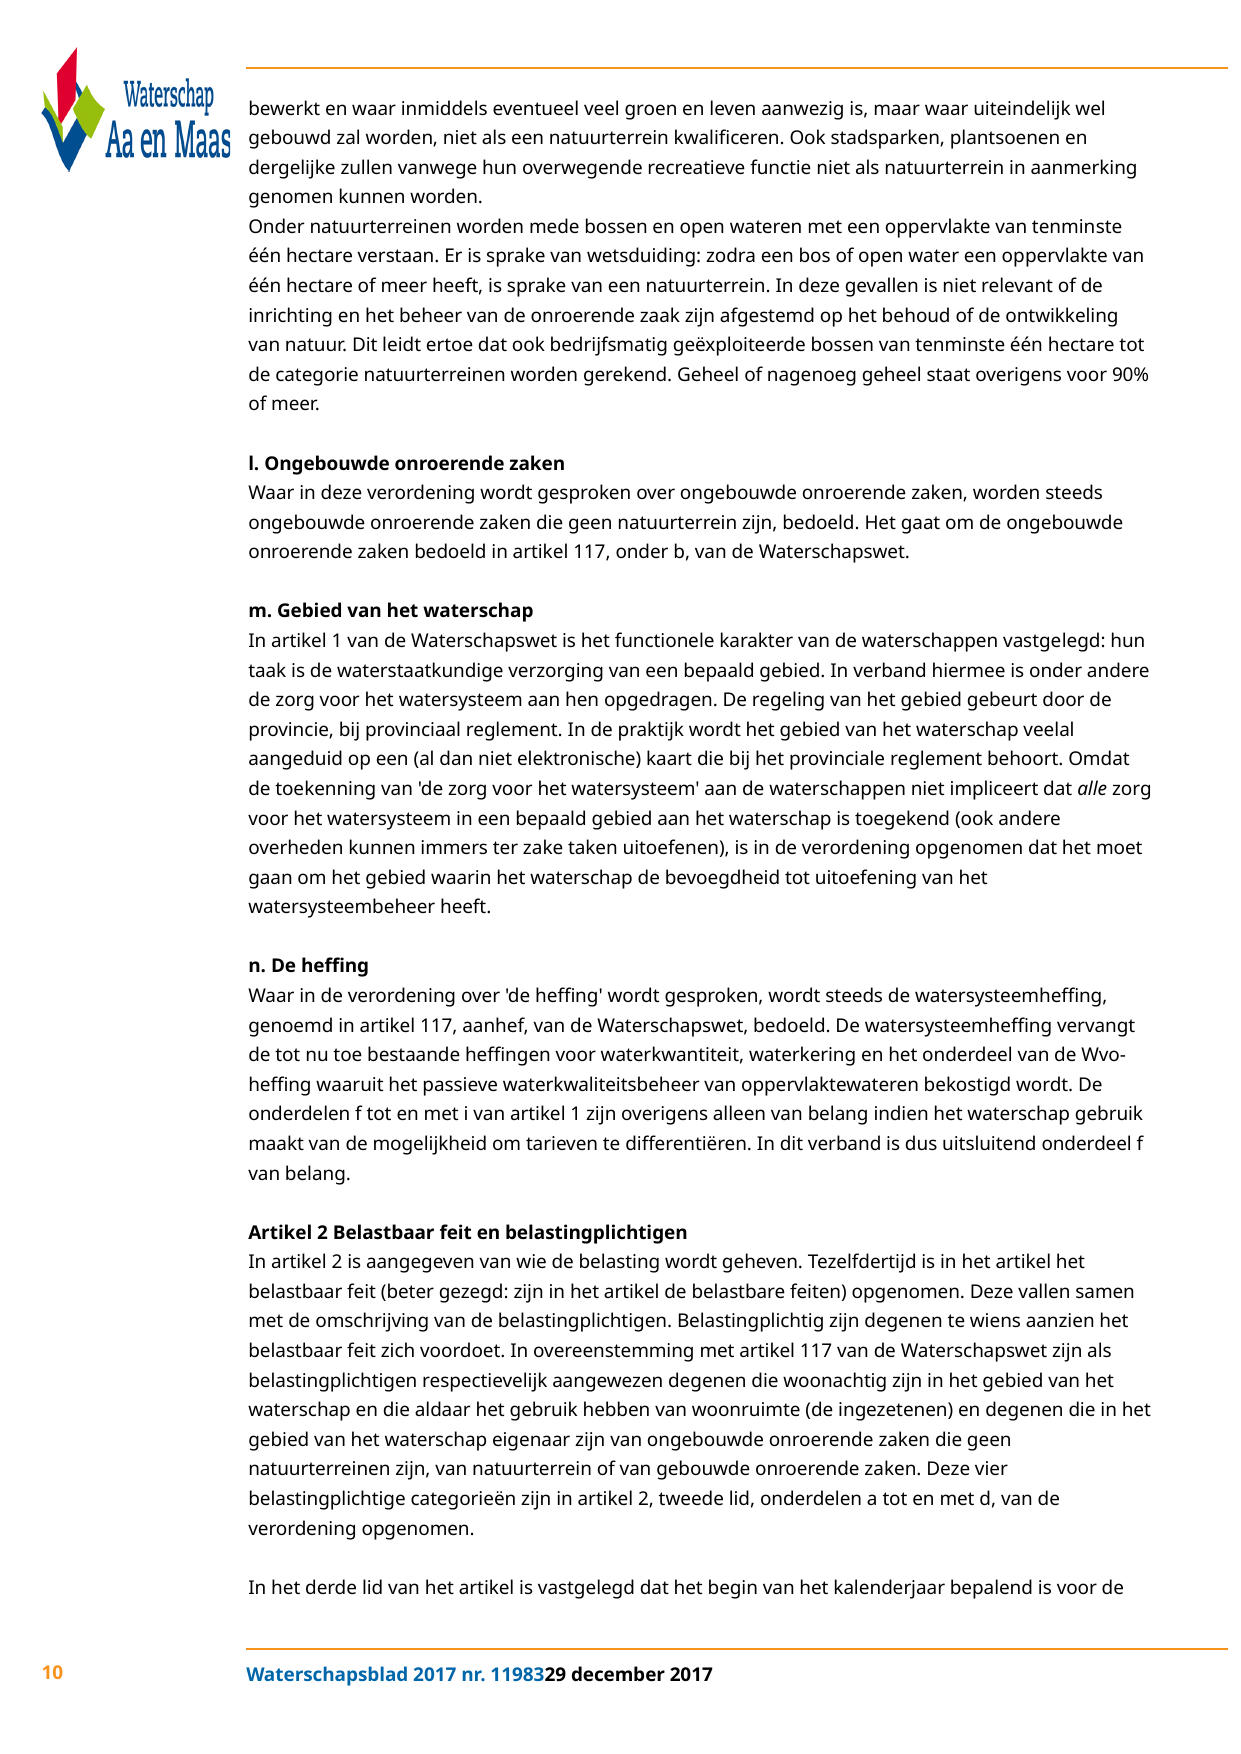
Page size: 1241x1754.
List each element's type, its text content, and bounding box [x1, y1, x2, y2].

text bewerkt en waar inmiddels eventueel veel groen en leven aanwezig is, maar waar uiteindelijk wel gebouwd zal worden, niet als een natuurterrein kwalificeren. Ook stadsparken, plantsoenen en dergelijke zullen vanwege hun overwegende recreatieve functie niet als natuurterrein in aanmerking genomen kunnen worden. [248, 95, 1152, 209]
text m. Gebied van het waterschap [248, 598, 1152, 623]
text Waar in de verordening over 'de heffing' wordt gesproken, wordt steeds de watersysteemheffing, genoemd in artikel 117, aanhef, van de Waterschapswet, bedoeld. De watersysteemheffing vervangt de tot nu toe bestaande heffingen voor waterkwantiteit, waterkering en het onderdeel van de Wvo-heffing waaruit het passieve waterkwaliteitsbeheer van oppervlaktewateren bekostigd wordt. De onderdelen f tot en met i van artikel 1 zijn overigens alleen van belang indien het waterschap gebruik maakt van de mogelijkheid om tarieven te differentiëren. In dit verband is dus uitsluitend onderdeel f van belang. [248, 982, 1152, 1186]
text Artikel 2 Belastbaar feit en belastingplichtigen [248, 1219, 1152, 1245]
text n. De heffing [248, 953, 1152, 978]
text In artikel 2 is aangegeven van wie de belasting wordt geheven. Tezelfdertijd is in het artikel het belastbaar feit (beter gezegd: zijn in het artikel de belastbare feiten) opgenomen. Deze vallen samen met de omschrijving van de belastingplichtigen. Belastingplichtig zijn degenen te wiens aanzien het belastbaar feit zich voordoet. In overeenstemming met artikel 117 van de Water­schapswet zijn als belastingplichtigen respectievelijk aangewezen degenen die woonachtig zijn in het gebied van het waterschap en die aldaar het gebruik hebben van woonruimte (de ingezetenen) en degenen die in het gebied van het waterschap eigenaar zijn van ongebouwde onroe­rende zaken die geen natuurterreinen zijn, van natuurterrein of van gebouwde onroerende za­ken. Deze vier belastingplichtige categorieën zijn in artikel 2, tweede lid, onderdelen a tot en met d, van de verordening opgenomen. [248, 1248, 1152, 1541]
text In het derde lid van het artikel is vastgelegd dat het begin van het kalenderjaar bepalend is voor de [248, 1574, 1152, 1600]
picture [41, 47, 231, 172]
text Onder natuurterreinen worden mede bossen en open wateren met een oppervlakte van tenmin­ste één hectare verstaan. Er is sprake van wetsduiding: zodra een bos of open water een op­pervlakte van één hectare of meer heeft, is sprake van een natuurterrein. In deze gevallen is niet relevant of de inrichting en het beheer van de onroerende zaak zijn afgestemd op het be­houd of de ontwikkeling van natuur. Dit leidt ertoe dat ook bedrijfsmatig geëxploiteerde bossen van tenminste één hectare tot de categorie natuurterreinen worden gerekend. Geheel of nage­noeg geheel staat overigens voor 90% of meer. [248, 213, 1152, 416]
text Waar in deze verordening wordt gesproken over ongebouwde onroerende zaken, worden steeds ongebouwde onroerende zaken die geen natuurterrein zijn, bedoeld. Het gaat om de ongebouwde onroerende zaken bedoeld in artikel 117, onder b, van de Waterschapswet. [248, 479, 1152, 564]
text l. Ongebouwde onroerende zaken [248, 450, 1152, 476]
text In artikel 1 van de Waterschapswet is het functionele karakter van de waterschappen vastge­legd: hun taak is de waterstaatkundige verzorging van een bepaald gebied. In verband hiermee is onder andere de zorg voor het watersysteem aan hen opgedragen. De regeling van het ge­bied gebeurt door de provincie, bij provinciaal reglement. In de praktijk wordt het gebied van het waterschap veelal aangeduid op een (al dan niet elektronische) kaart die bij het provinciale re­glement behoort. Omdat de toekenning van 'de zorg voor het watersysteem' aan de water­schappen niet impliceert dat alle zorg voor het watersysteem in een bepaald gebied aan het waterschap is toegekend (ook andere overheden kunnen immers ter zake taken uitoefenen), is in de verordening opgenomen dat het moet gaan om het gebied waarin het waterschap de bevoegdheid tot uitoefening van het watersysteembeheer heeft. [248, 627, 1152, 919]
